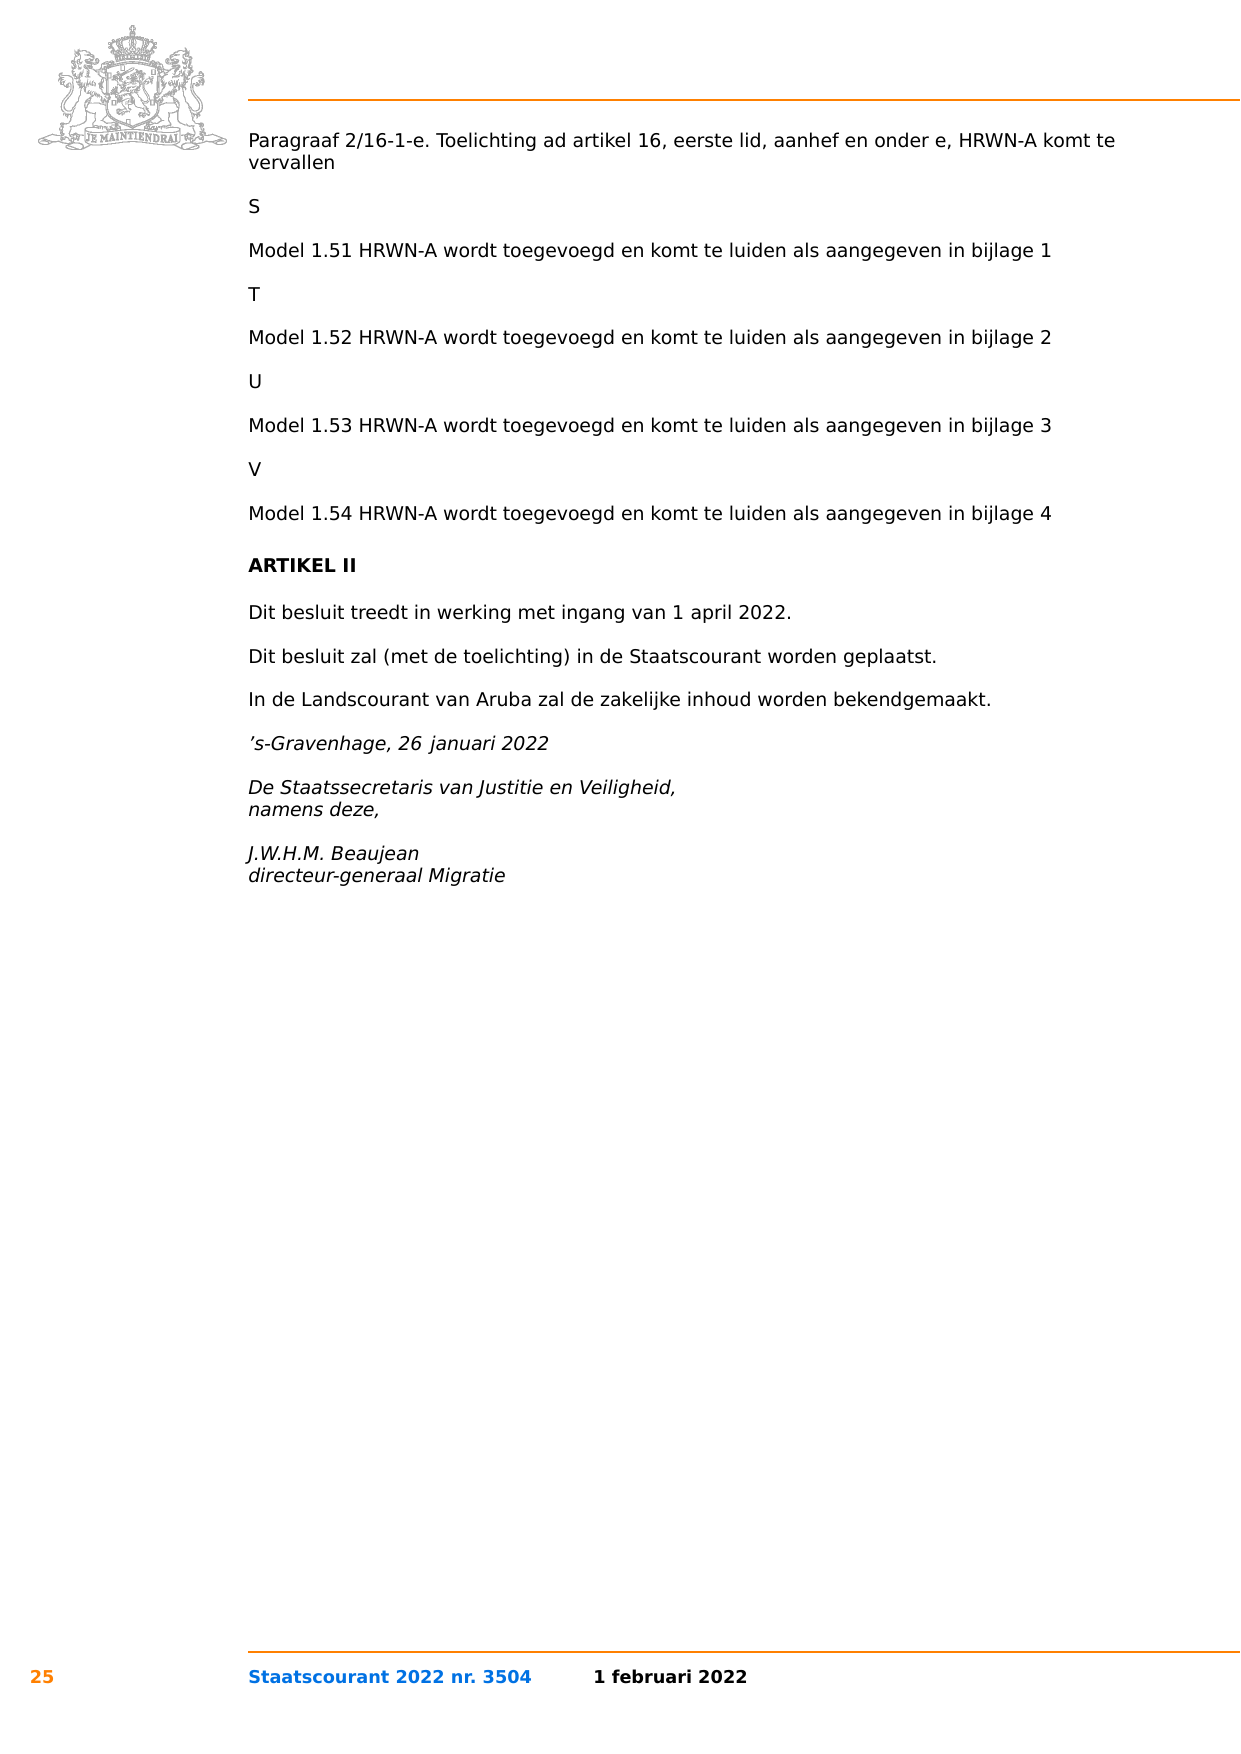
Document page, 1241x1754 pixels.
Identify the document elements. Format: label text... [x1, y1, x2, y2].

picture [38, 25, 227, 150]
text In de Landscourant van Aruba zal de zakelijke inhoud worden bekendgemaakt. [248, 689, 1163, 711]
text Dit besluit treedt in werking met ingang van 1 april 2022. [248, 602, 1163, 624]
text Paragraaf 2/16-1-e. Toelichting ad artikel 16, eerste lid, aanhef en onder e, HRWN-A komt te vervallen [248, 130, 1163, 174]
text T [248, 283, 1163, 305]
subtitle ARTIKEL II [248, 555, 1163, 577]
text S [248, 196, 1163, 218]
text Model 1.52 HRWN-A wordt toegevoegd en komt te luiden als aangegeven in bijlage 2 [248, 327, 1163, 349]
text V [248, 459, 1163, 481]
text Model 1.53 HRWN-A wordt toegevoegd en komt te luiden als aangegeven in bijlage 3 [248, 415, 1163, 437]
text ’s-Gravenhage, 26 januari 2022 [248, 733, 1163, 755]
text De Staatssecretaris van Justitie en Veiligheid, namens deze, J.W.H.M. Beaujean directeur-generaal Migratie [248, 777, 1163, 887]
text Dit besluit zal (met de toelichting) in de Staatscourant worden geplaatst. [248, 646, 1163, 667]
text U [248, 371, 1163, 393]
text Model 1.51 HRWN-A wordt toegevoegd en komt te luiden als aangegeven in bijlage 1 [248, 239, 1163, 262]
text Model 1.54 HRWN-A wordt toegevoegd en komt te luiden als aangegeven in bijlage 4 [248, 503, 1163, 525]
